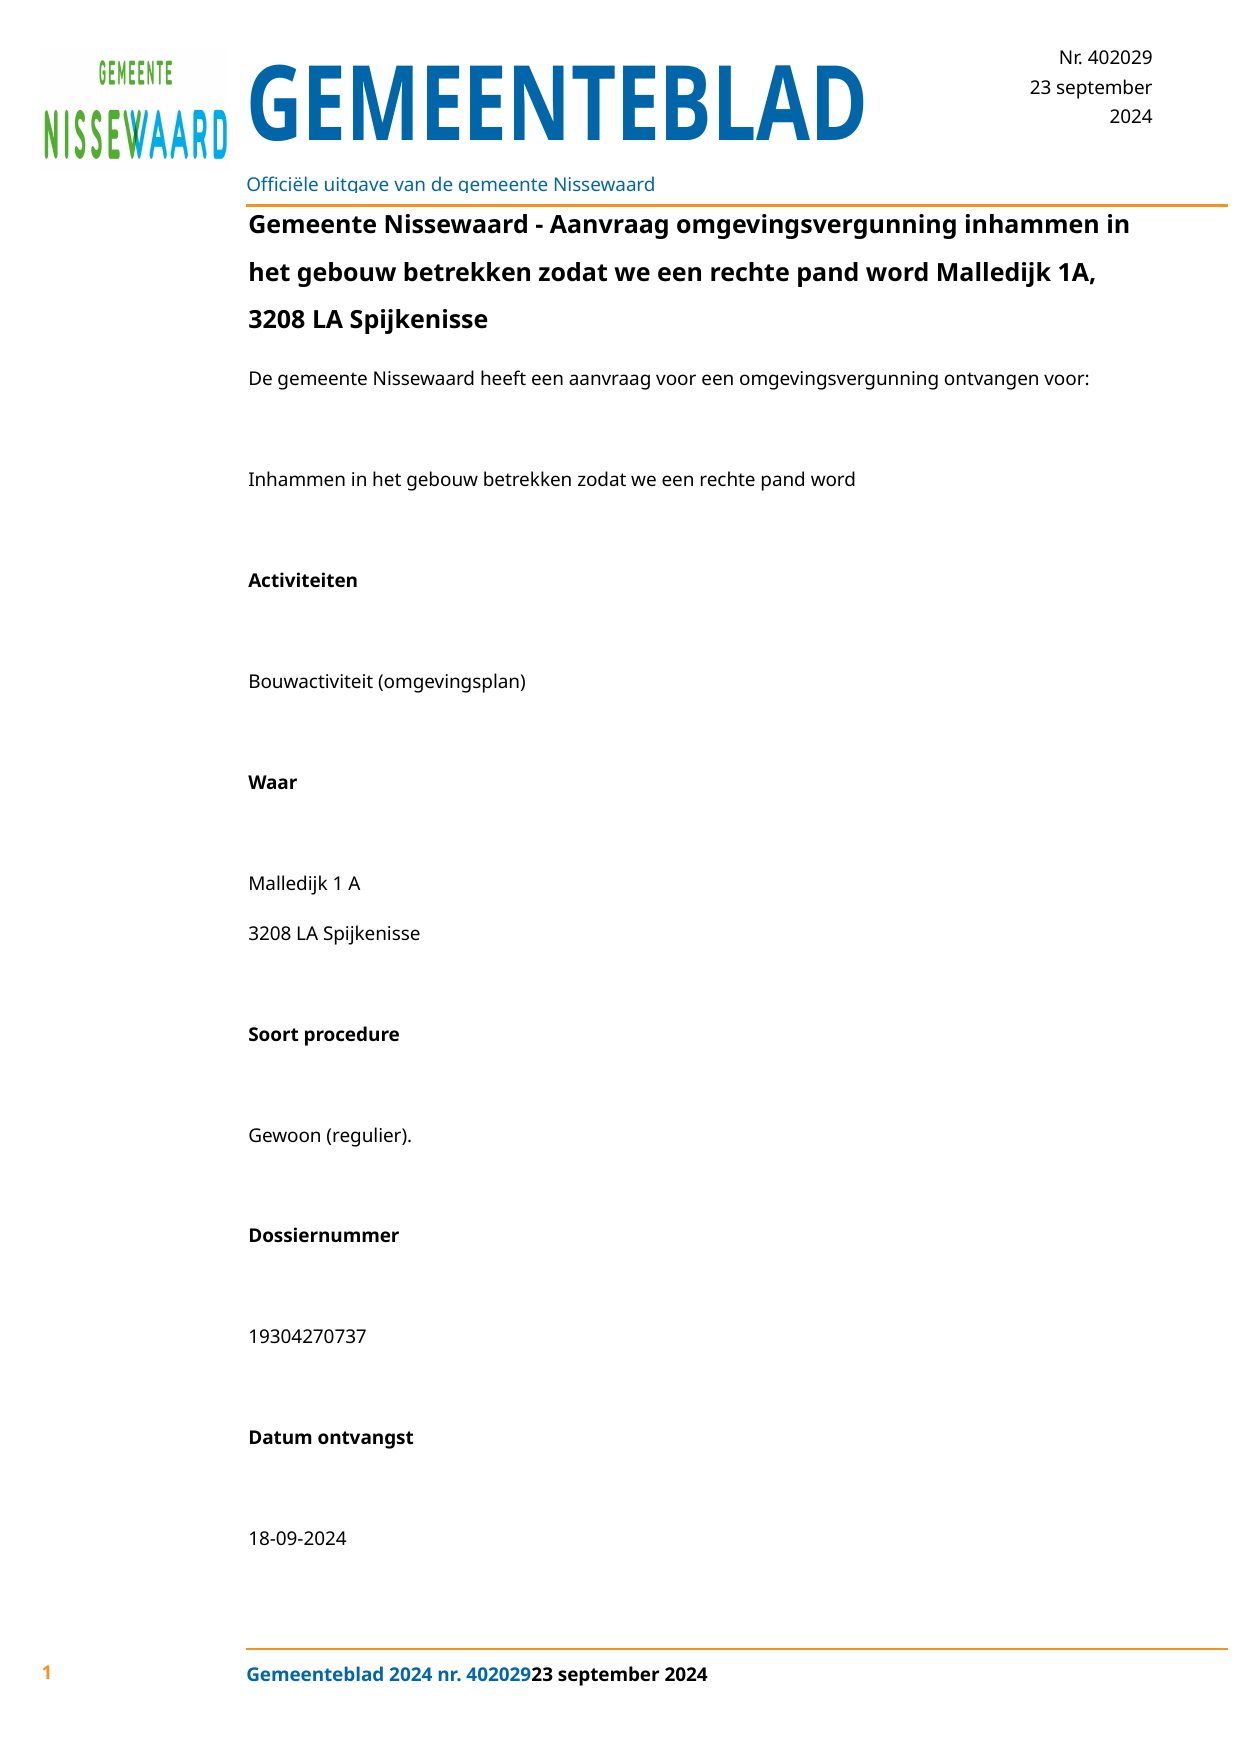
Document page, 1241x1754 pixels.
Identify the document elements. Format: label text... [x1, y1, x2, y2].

text Gemeente Nissewaard - Aanvraag omgevingsvergunning inhammen in het gebouw betrekken zodat we een rechte pand word Malledijk 1A, 3208 LA Spijkenisse [248, 207, 1152, 336]
text De gemeente Nissewaard heeft een aanvraag voor een omgevingsvergunning ontvangen voor: [248, 366, 1152, 391]
text Waar [248, 769, 1152, 794]
text Gewoon (regulier). [248, 1122, 1152, 1147]
text Activiteiten [248, 567, 1152, 593]
text 18-09-2024 [248, 1525, 1152, 1551]
text 19304270737 [248, 1323, 1152, 1349]
text Malledijk 1 A [248, 870, 1152, 895]
text Inhammen in het gebouw betrekken zodat we een rechte pand word [248, 466, 1152, 492]
text Dossiernummer [248, 1223, 1152, 1248]
text Soort procedure [248, 1021, 1152, 1047]
picture [41, 47, 231, 172]
text Bouwactiviteit (omgevingsplan) [248, 668, 1152, 694]
text Datum ontvangst [248, 1424, 1152, 1450]
text 3208 LA Spijkenisse [248, 920, 1152, 946]
